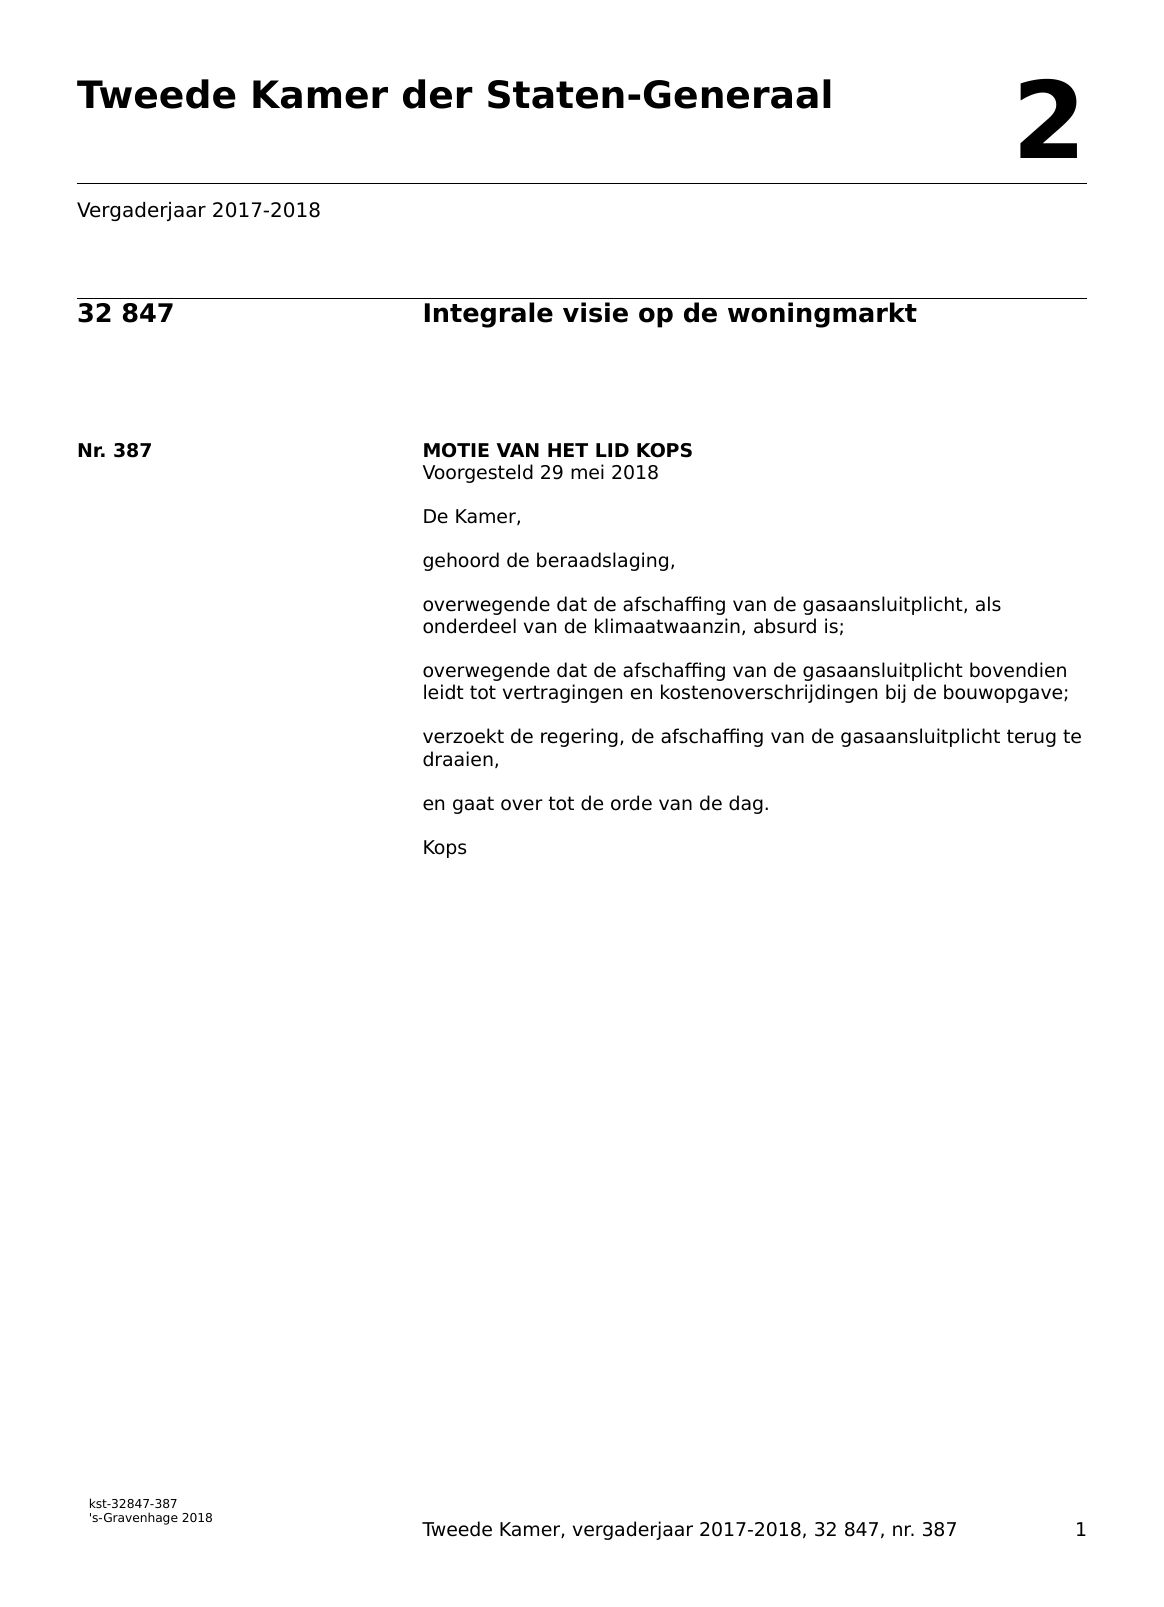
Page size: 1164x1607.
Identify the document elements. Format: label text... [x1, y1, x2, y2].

table_cell Vergaderjaar 2017-2018 [77, 184, 1087, 298]
text De Kamer, [422, 506, 1087, 528]
text overwegende dat de afschaffing van de gasaansluitplicht, als onderdeel van de klimaatwaanzin, absurd is; [422, 594, 1087, 638]
text en gaat over tot de orde van de dag. [422, 793, 1087, 814]
subtitle 32 847 Integrale visie op de woningmarkt [77, 299, 1087, 329]
text gehoord de beraadslaging, [422, 550, 1087, 572]
text overwegende dat de afschaffing van de gasaansluitplicht bovendien leidt tot vertragingen en kostenoverschrijdingen bij de bouwopgave; [422, 660, 1087, 704]
table_header Tweede Kamer der Staten-Generaal [77, 59, 886, 183]
text kst-32847-387 [88, 1497, 323, 1511]
text 's-Gravenhage 2018 [88, 1511, 323, 1525]
subtitle Nr. 387 MOTIE VAN HET LID KOPS [77, 440, 1087, 462]
text Voorgesteld 29 mei 2018 [422, 462, 1087, 484]
text verzoekt de regering, de afschaffing van de gasaansluitplicht terug te draaien, [422, 726, 1087, 770]
table_header 2 [886, 59, 1087, 183]
text Kops [422, 837, 1087, 859]
